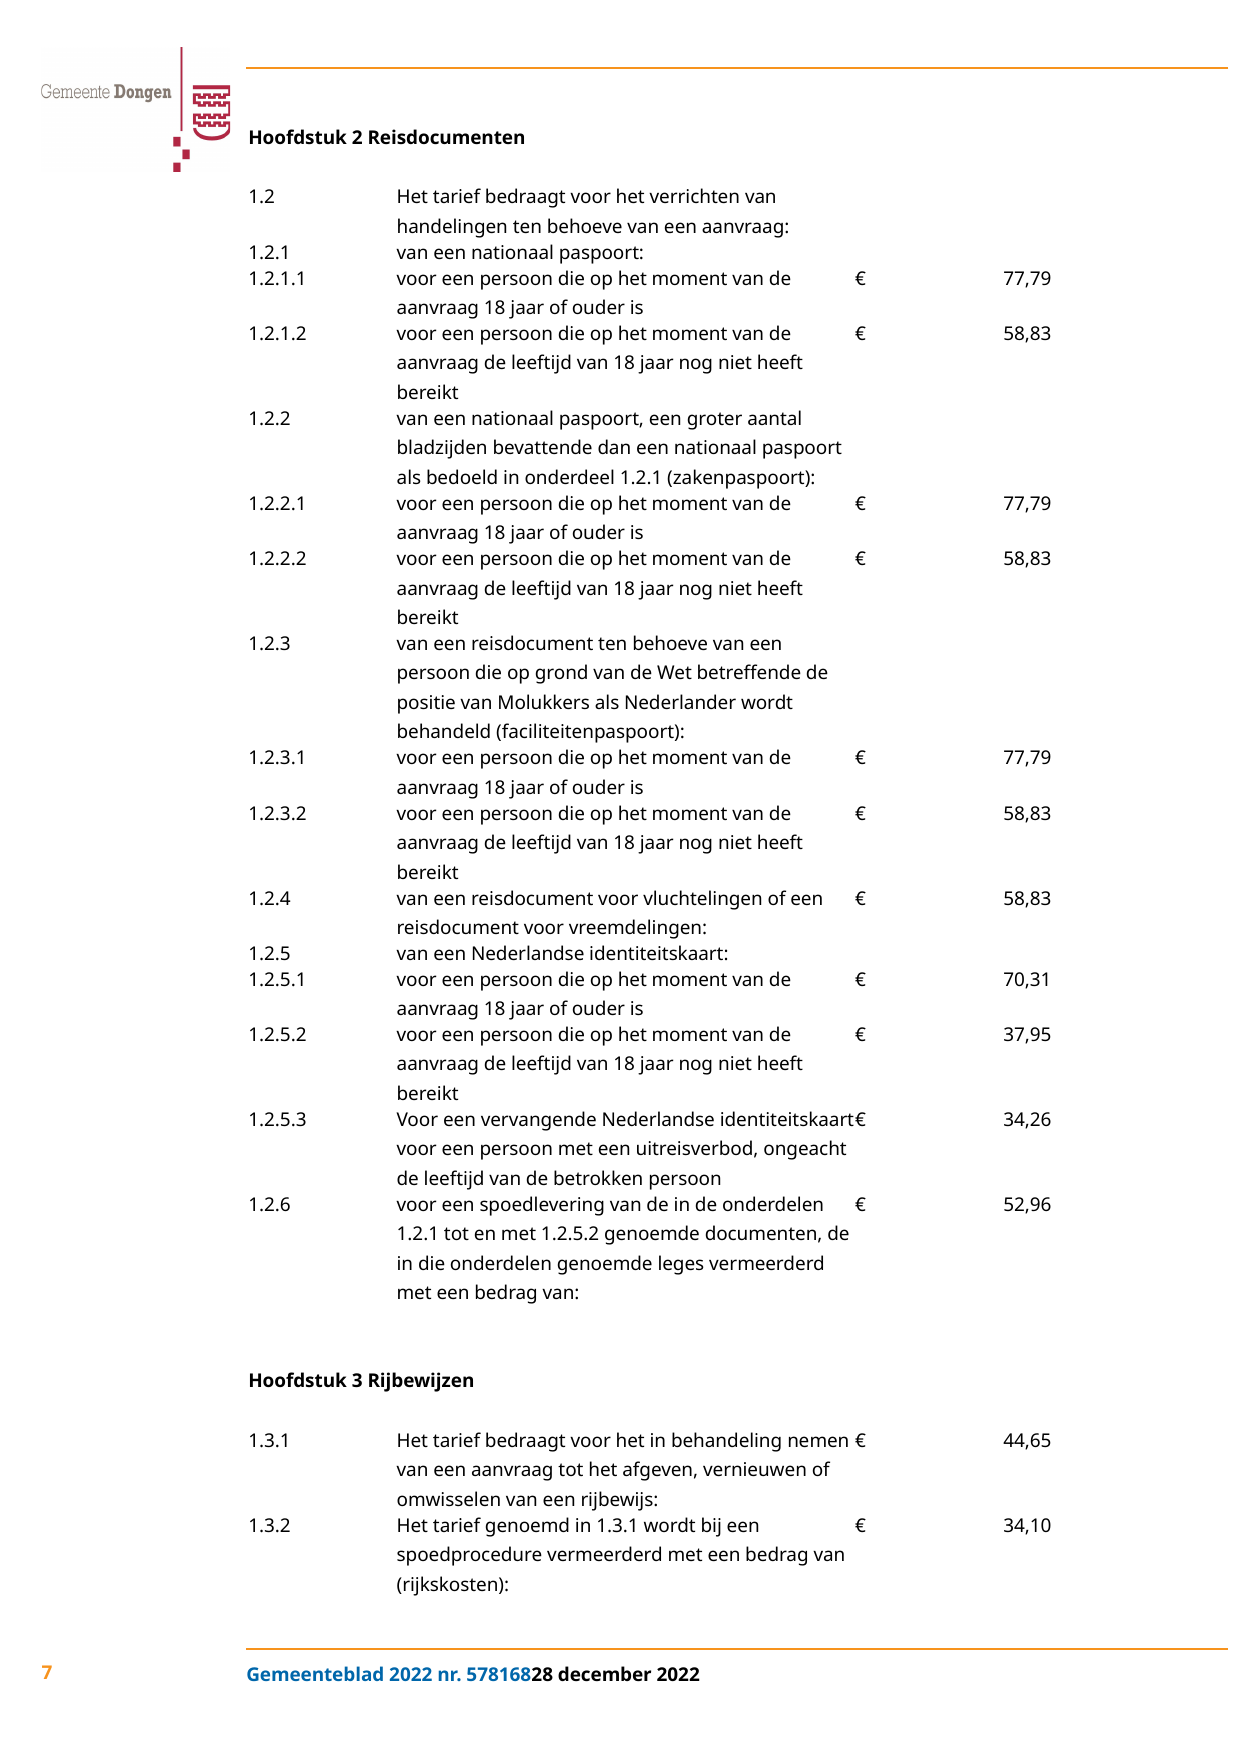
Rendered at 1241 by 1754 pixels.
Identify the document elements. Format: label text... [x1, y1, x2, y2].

table_cell voor een persoon die op het moment van de aanvraag 18 jaar of ouder is [396, 490, 855, 545]
table_cell van een nationaal paspoort: [396, 239, 855, 265]
table_cell 77,79 [1003, 745, 1152, 800]
table_cell voor een persoon die op het moment van de aanvraag 18 jaar of ouder is [396, 265, 855, 320]
table_cell 34,26 [1003, 1106, 1152, 1191]
table_cell voor een persoon die op het moment van de aanvraag de leeftijd van 18 jaar nog niet heeft bereikt [396, 545, 855, 630]
table_cell € [855, 1021, 1003, 1106]
table_cell [855, 239, 1003, 265]
table_cell 1.2.1.1 [248, 265, 396, 320]
table_cell 58,83 [1003, 545, 1152, 630]
table_cell 1.2.3.2 [248, 800, 396, 885]
table_cell 1.2.1.2 [248, 320, 396, 405]
text Hoofdstuk 3 Rijbewijzen [248, 1368, 1152, 1393]
table_cell 1.2.3.1 [248, 745, 396, 800]
table_cell [1003, 940, 1152, 966]
table_cell € [855, 745, 1003, 800]
table_cell Het tarief genoemd in 1.3.1 wordt bij een spoedprocedure vermeerderd met een bedrag van (rijkskosten): [396, 1512, 855, 1597]
table_cell van een reisdocument ten behoeve van een persoon die op grond van de Wet betreffende de positie van Molukkers als Nederlander wordt behandeld (faciliteitenpaspoort): [396, 630, 855, 744]
picture [41, 47, 231, 172]
table_cell € [855, 885, 1003, 940]
table_cell 1.2.4 [248, 885, 396, 940]
table_cell voor een spoedlevering van de in de onderdelen 1.2.1 tot en met 1.2.5.2 genoemde documenten, de in die onderdelen genoemde leges vermeerderd met een bedrag van: [396, 1191, 855, 1305]
table_cell [855, 405, 1003, 490]
table_header [855, 184, 1003, 239]
table_cell € [855, 265, 1003, 320]
table_cell 1.2.5.3 [248, 1106, 396, 1191]
table_cell voor een persoon die op het moment van de aanvraag de leeftijd van 18 jaar nog niet heeft bereikt [396, 320, 855, 405]
table_cell 37,95 [1003, 1021, 1152, 1106]
table_cell 1.3.2 [248, 1512, 396, 1597]
table_cell 58,83 [1003, 800, 1152, 885]
table_cell 1.2.2.2 [248, 545, 396, 630]
table_cell 58,83 [1003, 320, 1152, 405]
table_cell van een reisdocument voor vluchtelingen of een reisdocument voor vreemdelingen: [396, 885, 855, 940]
table_cell [1003, 630, 1152, 744]
table_cell 1.2.2.1 [248, 490, 396, 545]
table_cell Voor een vervangende Nederlandse identiteitskaart voor een persoon met een uitreisverbod, ongeacht de leeftijd van de betrokken persoon [396, 1106, 855, 1191]
table_cell € [855, 320, 1003, 405]
table_header Het tarief bedraagt voor het in behandeling nemen van een aanvraag tot het afgeven, vernieuwen of omwisselen van een rijbewijs: [396, 1427, 855, 1512]
table_cell 77,79 [1003, 490, 1152, 545]
table_cell voor een persoon die op het moment van de aanvraag 18 jaar of ouder is [396, 745, 855, 800]
table_cell 1.2.2 [248, 405, 396, 490]
table_cell 1.2.5 [248, 940, 396, 966]
table_cell [1003, 405, 1152, 490]
table_header Het tarief bedraagt voor het verrichten van handelingen ten behoeve van een aanvraag: [396, 184, 855, 239]
table_cell 1.2.3 [248, 630, 396, 744]
text Hoofdstuk 2 Reisdocumenten [248, 124, 1152, 150]
table_cell 52,96 [1003, 1191, 1152, 1305]
table_cell voor een persoon die op het moment van de aanvraag 18 jaar of ouder is [396, 966, 855, 1021]
table_cell voor een persoon die op het moment van de aanvraag de leeftijd van 18 jaar nog niet heeft bereikt [396, 1021, 855, 1106]
table_cell [855, 630, 1003, 744]
table_header € [855, 1427, 1003, 1512]
table_cell € [855, 545, 1003, 630]
table_cell 1.2.1 [248, 239, 396, 265]
table_cell van een Nederlandse identiteitskaart: [396, 940, 855, 966]
table_cell 1.2.6 [248, 1191, 396, 1305]
table_cell € [855, 966, 1003, 1021]
table_header 1.3.1 [248, 1427, 396, 1512]
table_cell 1.2.5.1 [248, 966, 396, 1021]
table_cell € [855, 1191, 1003, 1305]
table_header 1.2 [248, 184, 396, 239]
table_cell [855, 940, 1003, 966]
table_cell € [855, 1512, 1003, 1597]
table_cell voor een persoon die op het moment van de aanvraag de leeftijd van 18 jaar nog niet heeft bereikt [396, 800, 855, 885]
table_header [1003, 184, 1152, 239]
table_cell € [855, 800, 1003, 885]
table_cell 1.2.5.2 [248, 1021, 396, 1106]
table_cell 77,79 [1003, 265, 1152, 320]
table_header 44,65 [1003, 1427, 1152, 1512]
table_cell € [855, 1106, 1003, 1191]
table_cell [1003, 239, 1152, 265]
table_cell van een nationaal paspoort, een groter aantal bladzijden bevattende dan een nationaal paspoort als bedoeld in onderdeel 1.2.1 (zakenpaspoort): [396, 405, 855, 490]
table_cell € [855, 490, 1003, 545]
table_cell 34,10 [1003, 1512, 1152, 1597]
table_cell 70,31 [1003, 966, 1152, 1021]
table_cell 58,83 [1003, 885, 1152, 940]
